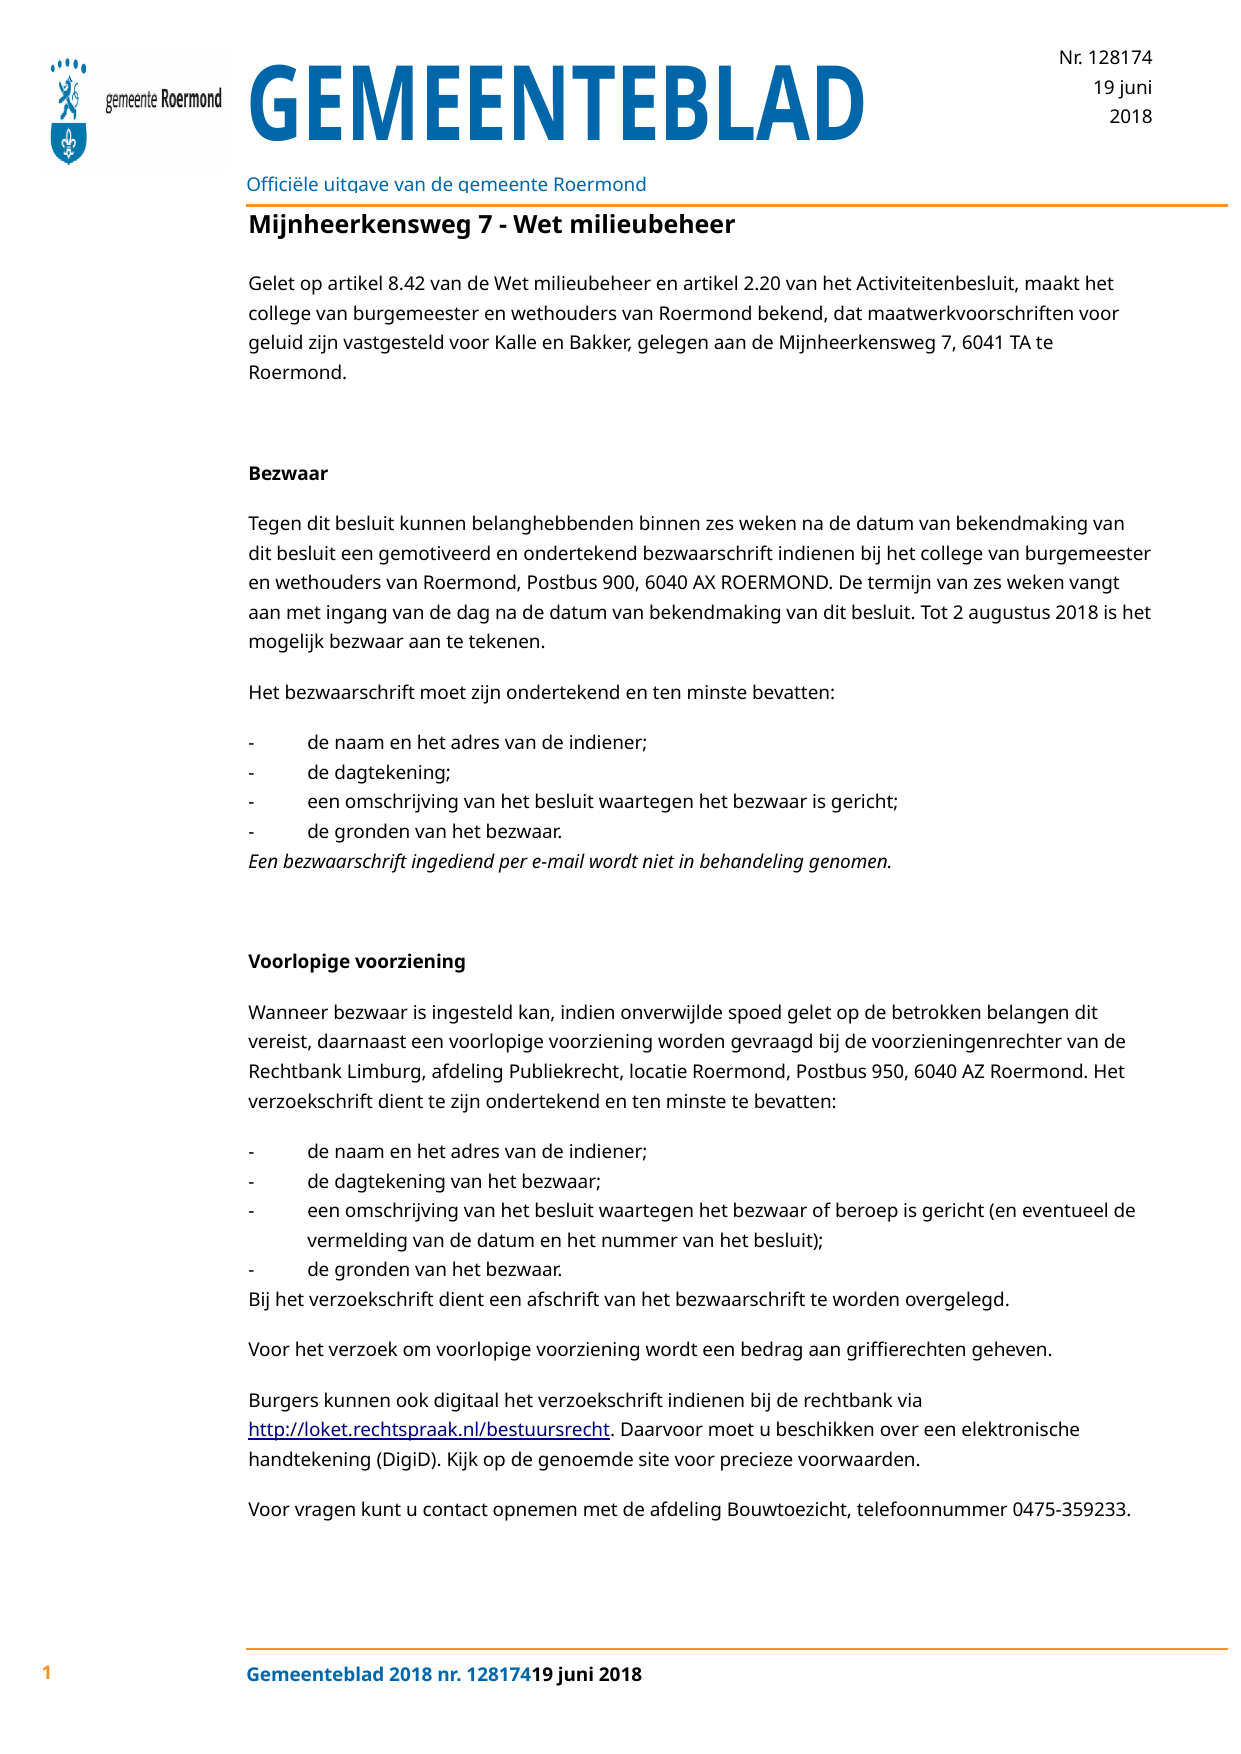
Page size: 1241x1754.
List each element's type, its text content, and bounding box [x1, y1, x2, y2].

text Bezwaar [248, 460, 1152, 486]
list de naam en het adres van de indiener; [248, 1138, 1152, 1164]
picture [41, 47, 231, 172]
text Voorlopige voorziening [248, 949, 1152, 974]
list een omschrijving van het besluit waartegen het bezwaar of beroep is gericht (en eventueel de vermelding van de datum en het nummer van het besluit); [248, 1197, 1152, 1253]
list de dagtekening van het bezwaar; [248, 1168, 1152, 1193]
text Bij het verzoekschrift dient een afschrift van het bezwaarschrift te worden overgelegd. [248, 1286, 1152, 1312]
text Gelet op artikel 8.42 van de Wet milieubeheer en artikel 2.20 van het Activiteitenbesluit, maakt het college van burgemeester en wethouders van Roermond bekend, dat maatwerkvoorschriften voor geluid zijn vastgesteld voor Kalle en Bakker, gelegen aan de Mijnheerkensweg 7, 6041 TA te Roermond. [248, 270, 1152, 385]
text Burgers kunnen ook digitaal het verzoekschrift indienen bij de rechtbank via http://loket.rechtspraak.nl/bestuursrecht. Daarvoor moet u beschikken over een elektronische handtekening (DigiD). Kijk op de genoemde site voor precieze voorwaarden. [248, 1387, 1152, 1472]
list de gronden van het bezwaar. [248, 1257, 1152, 1282]
text Tegen dit besluit kunnen belanghebbenden binnen zes weken na de datum van bekendmaking van dit besluit een gemotiveerd en ondertekend bezwaarschrift indienen bij het college van burgemeester en wethouders van Roermond, Postbus 900, 6040 AX ROERMOND. De termijn van zes weken vangt aan met ingang van de dag na de datum van bekendmaking van dit besluit. Tot 2 augustus 2018 is het mogelijk bezwaar aan te tekenen. [248, 510, 1152, 654]
list een omschrijving van het besluit waartegen het bezwaar is gericht; [248, 789, 1152, 814]
text Wanneer bezwaar is ingesteld kan, indien onverwijlde spoed gelet op de betrokken belangen dit vereist, daarnaast een voorlopige voorziening worden gevraagd bij de voorzieningenrechter van de Rechtbank Limburg, afdeling Publiekrecht, locatie Roermond, Postbus 950, 6040 AZ Roermond. Het verzoekschrift dient te zijn ondertekend en ten minste te bevatten: [248, 999, 1152, 1113]
text Voor vragen kunt u contact opnemen met de afdeling Bouwtoezicht, telefoonnummer 0475-359233. [248, 1497, 1152, 1522]
text Een bezwaarschrift ingediend per e-mail wordt niet in behandeling genomen. [248, 848, 1152, 873]
list de naam en het adres van de indiener; [248, 729, 1152, 755]
text Het bezwaarschrift moet zijn ondertekend en ten minste bevatten: [248, 679, 1152, 705]
text Voor het verzoek om voorlopige voorziening wordt een bedrag aan griffierechten geheven. [248, 1337, 1152, 1362]
list de gronden van het bezwaar. [248, 818, 1152, 844]
text Mijnheerkensweg 7 - Wet milieubeheer [248, 207, 1152, 241]
list de dagtekening; [248, 759, 1152, 785]
